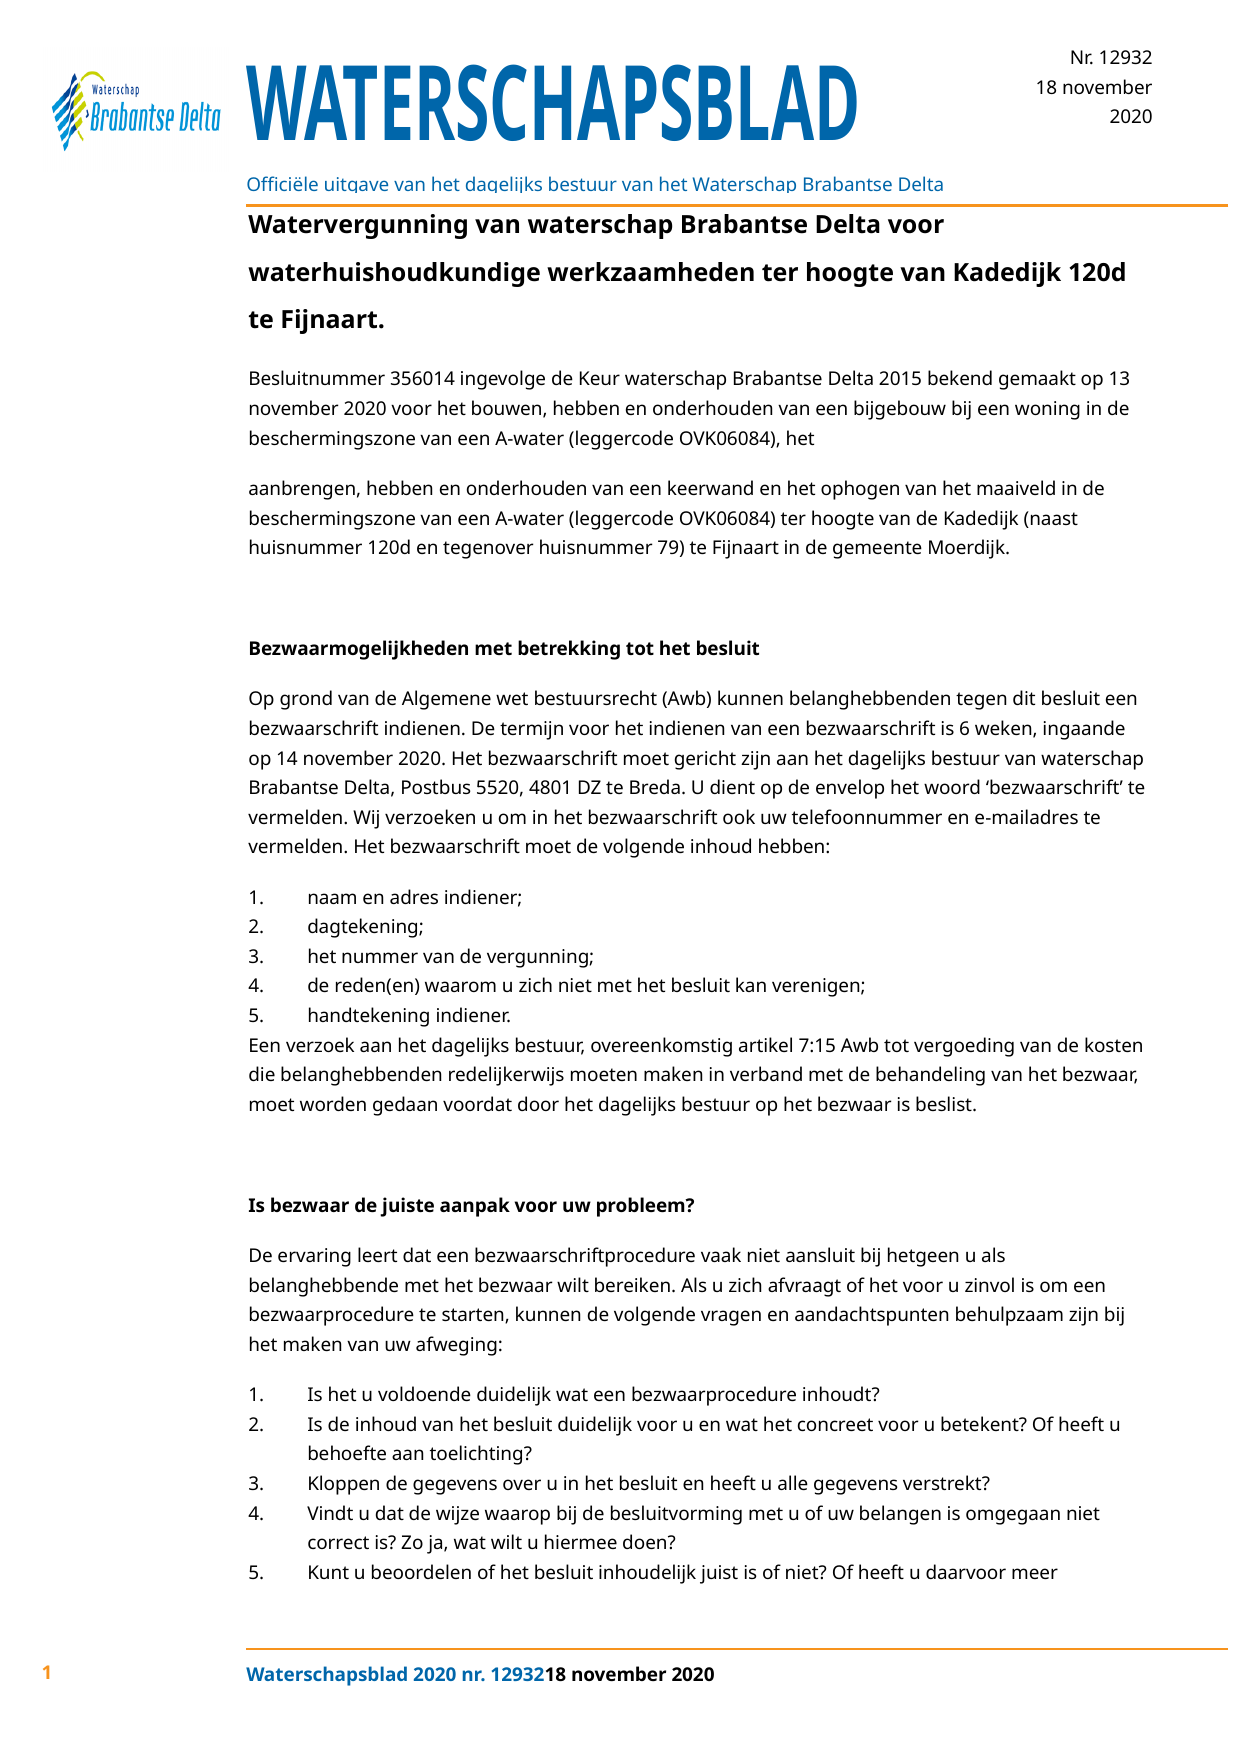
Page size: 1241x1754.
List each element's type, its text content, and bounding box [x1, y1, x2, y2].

text Een verzoek aan het dagelijks bestuur, overeenkomstig artikel 7:15 Awb tot vergoeding van de kosten die belanghebbenden redelijkerwijs moeten maken in verband met de behandeling van het bezwaar, moet worden gedaan voordat door het dagelijks bestuur op het bezwaar is beslist. [248, 1032, 1152, 1117]
text Watervergunning van waterschap Brabantse Delta voor waterhuishoudkundige werkzaamheden ter hoogte van Kadedijk 120d te Fijnaart. [248, 207, 1152, 336]
list handtekening indiener. [248, 1002, 1152, 1028]
list de reden(en) waarom u zich niet met het besluit kan verenigen; [248, 973, 1152, 998]
list Kloppen de gegevens over u in het besluit en heeft u alle gegevens verstrekt? [248, 1470, 1152, 1496]
list naam en adres indiener; [248, 884, 1152, 909]
text Is bezwaar de juiste aanpak voor uw probleem? [248, 1192, 1152, 1217]
text Bezwaarmogelijkheden met betrekking tot het besluit [248, 635, 1152, 661]
text Besluitnummer 356014 ingevolge de Keur waterschap Brabantse Delta 2015 bekend gemaakt op 13 november 2020 voor het bouwen, hebben en onderhouden van een bijgebouw bij een woning in de beschermingszone van een A-water (leggercode OVK06084), het [248, 366, 1152, 450]
list dagtekening; [248, 913, 1152, 939]
text De ervaring leert dat een bezwaarschriftprocedure vaak niet aansluit bij hetgeen u als belanghebbende met het bezwaar wilt bereiken. Als u zich afvraagt of het voor u zinvol is om een bezwaarprocedure te starten, kunnen de volgende vragen en aandachtspunten behulpzaam zijn bij het maken van uw afweging: [248, 1242, 1152, 1357]
list Is het u voldoende duidelijk wat een bezwaarprocedure inhoudt? [248, 1381, 1152, 1407]
list het nummer van de vergunning; [248, 943, 1152, 969]
picture [41, 47, 231, 172]
list Vindt u dat de wijze waarop bij de besluitvorming met u of uw belangen is omgegaan niet correct is? Zo ja, wat wilt u hiermee doen? [248, 1500, 1152, 1555]
list Is de inhoud van het besluit duidelijk voor u en wat het concreet voor u betekent? Of heeft u behoefte aan toelichting? [248, 1411, 1152, 1466]
text Op grond van de Algemene wet bestuursrecht (Awb) kunnen belanghebbenden tegen dit besluit een bezwaarschrift indienen. De termijn voor het indienen van een bezwaarschrift is 6 weken, ingaande op 14 november 2020. Het bezwaarschrift moet gericht zijn aan het dagelijks bestuur van waterschap Brabantse Delta, Postbus 5520, 4801 DZ te Breda. U dient op de envelop het woord ‘bezwaarschrift’ te vermelden. Wij verzoeken u om in het bezwaarschrift ook uw telefoonnummer en e‑mailadres te vermelden. Het bezwaarschrift moet de volgende inhoud hebben: [248, 686, 1152, 859]
list Kunt u beoordelen of het besluit inhoudelijk juist is of niet? Of heeft u daarvoor meer [248, 1559, 1152, 1584]
text aanbrengen, hebben en onderhouden van een keerwand en het ophogen van het maaiveld in de beschermingszone van een A-water (leggercode OVK06084) ter hoogte van de Kadedijk (naast huisnummer 120d en tegenover huisnummer 79) te Fijnaart in de gemeente Moerdijk. [248, 475, 1152, 560]
